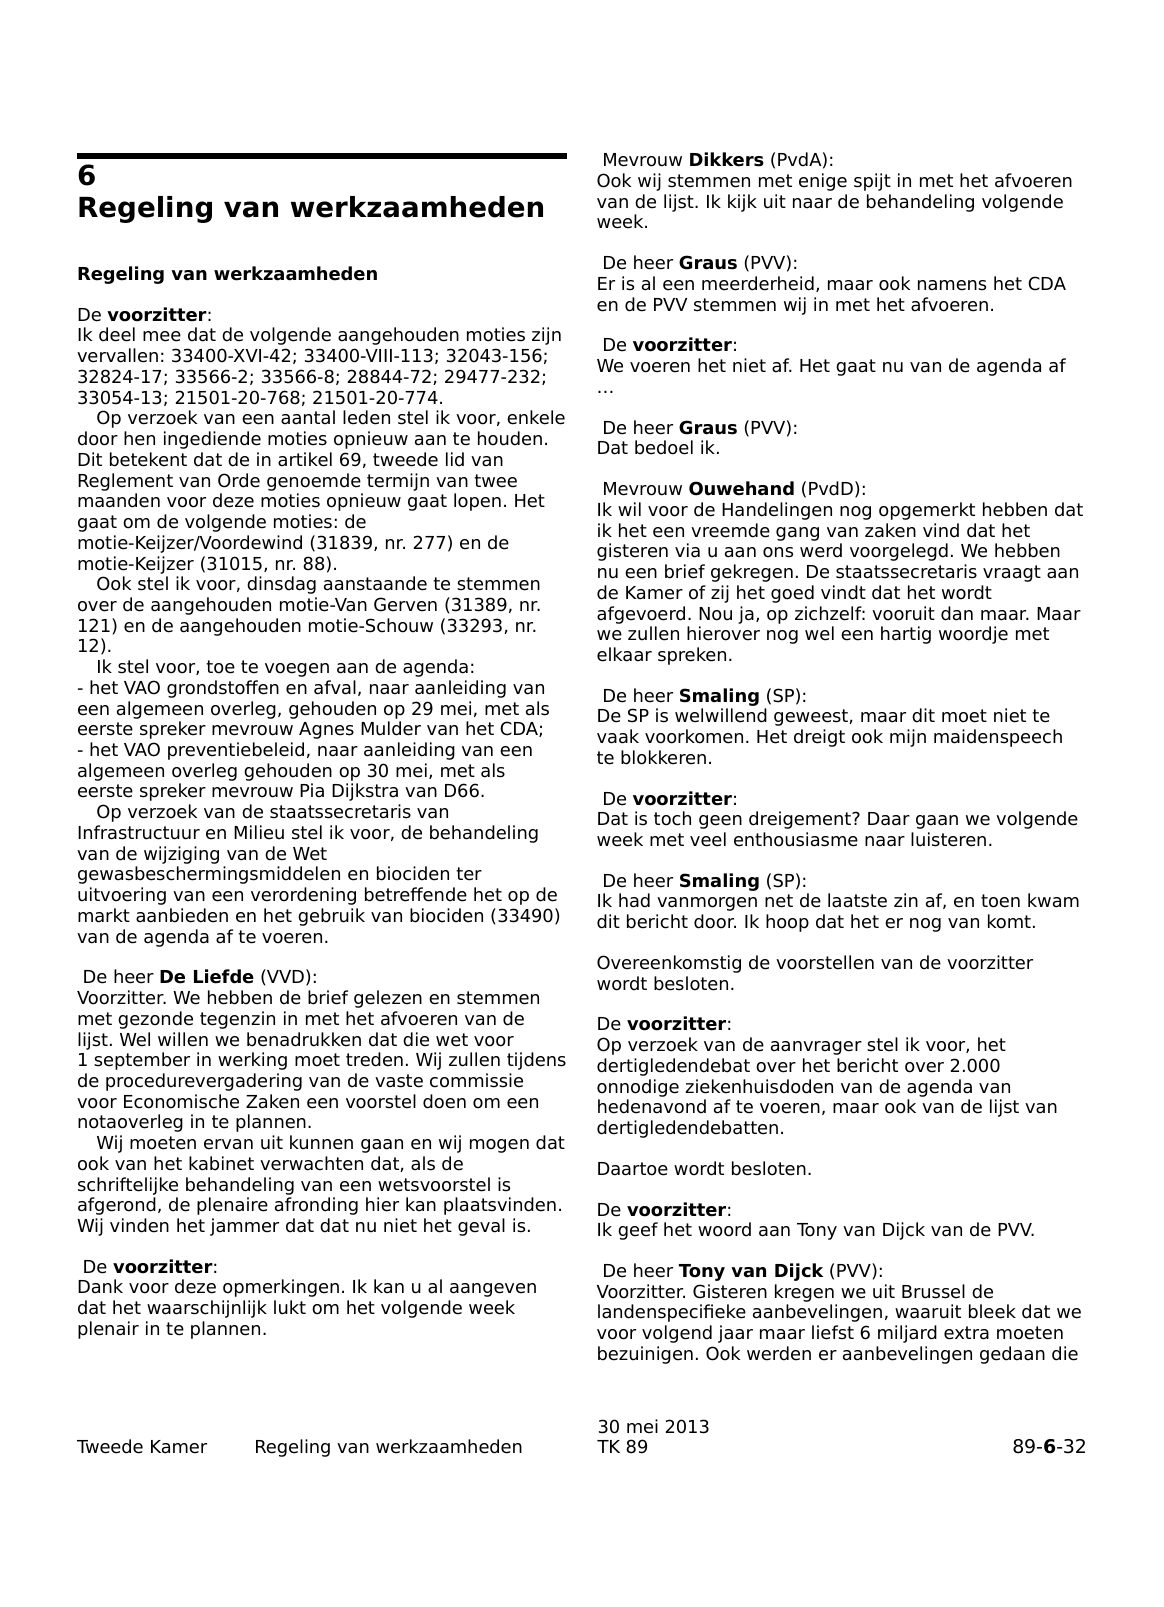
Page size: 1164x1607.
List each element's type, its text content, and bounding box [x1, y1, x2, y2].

text - het VAO preventiebeleid, naar aanleiding van een algemeen overleg gehouden op 30 mei, met als eerste spreker mevrouw Pia Dijkstra van D66. [77, 740, 567, 802]
text De voorzitter: [596, 1014, 1087, 1035]
text Mevrouw Ouwehand (PvdD): [596, 479, 1087, 500]
text De heer De Liefde (VVD): [77, 967, 567, 988]
text Op verzoek van een aantal leden stel ik voor, enkele door hen ingediende moties opnieuw aan te houden. Dit betekent dat de in artikel 69, tweede lid van Reglement van Orde genoemde termijn van twee maanden voor deze moties opnieuw gaat lopen. Het gaat om de volgende moties: de motie-Keijzer/Voordewind (31839, nr. 277) en de motie-Keijzer (31015, nr. 88). [77, 408, 567, 574]
text Mevrouw Dikkers (PvdA): [596, 150, 1087, 171]
text Wij moeten ervan uit kunnen gaan en wij mogen dat ook van het kabinet verwachten dat, als de schriftelijke behandeling van een wetsvoorstel is afgerond, de plenaire afronding hier kan plaatsvinden. Wij vinden het jammer dat dat nu niet het geval is. [77, 1133, 567, 1237]
text Dank voor deze opmerkingen. Ik kan u al aangeven dat het waarschijnlijk lukt om het volgende week plenair in te plannen. [77, 1277, 567, 1339]
text Ik had vanmorgen net de laatste zin af, en toen kwam dit bericht door. Ik hoop dat het er nog van komt. [596, 891, 1087, 933]
text Voorzitter. Gisteren kregen we uit Brussel de landenspecifieke aanbevelingen, waaruit bleek dat we voor volgend jaar maar liefst 6 miljard extra moeten bezuinigen. Ook werden er aanbevelingen gedaan die [596, 1282, 1087, 1364]
text Ook wij stemmen met enige spijt in met het afvoeren van de lijst. Ik kijk uit naar de behandeling volgende week. [596, 171, 1087, 233]
text De SP is welwillend geweest, maar dit moet niet te vaak voorkomen. Het dreigt ook mijn maidenspeech te blokkeren. [596, 706, 1087, 768]
text Regeling van werkzaamheden [77, 264, 567, 284]
text Ik wil voor de Handelingen nog opgemerkt hebben dat ik het een vreemde gang van zaken vind dat het gisteren via u aan ons werd voorgelegd. We hebben nu een brief gekregen. De staatssecretaris vraagt aan de Kamer of zij het goed vindt dat het wordt afgevoerd. Nou ja, op zichzelf: vooruit dan maar. Maar we zullen hierover nog wel een hartig woordje met elkaar spreken. [596, 500, 1087, 666]
text Er is al een meerderheid, maar ook namens het CDA en de PVV stemmen wij in met het afvoeren. [596, 274, 1087, 315]
text De voorzitter: [596, 788, 1087, 809]
text De heer Graus (PVV): [596, 253, 1087, 274]
text Op verzoek van de aanvrager stel ik voor, het dertigledendebat over het bericht over 2.000 onnodige ziekenhuisdoden van de agenda van hedenavond af te voeren, maar ook van de lijst van dertigledendebatten. [596, 1035, 1087, 1139]
text We voeren het niet af. Het gaat nu van de agenda af … [596, 356, 1087, 397]
text Op verzoek van de staatssecretaris van Infrastructuur en Milieu stel ik voor, de behandeling van de wijziging van de Wet gewasbeschermingsmiddelen en biociden ter uitvoering van een verordening betreffende het op de markt aanbieden en het gebruik van biociden (33490) van de agenda af te voeren. [77, 802, 567, 947]
text De heer Smaling (SP): [596, 871, 1087, 891]
text Overeenkomstig de voorstellen van de voorzitter wordt besloten. [596, 953, 1087, 994]
text Ik stel voor, toe te voegen aan de agenda: [77, 657, 567, 678]
text Ook stel ik voor, dinsdag aanstaande te stemmen over de aangehouden motie-Van Gerven (31389, nr. 121) en de aangehouden motie-Schouw (33293, nr. 12). [77, 574, 567, 657]
text De voorzitter: [77, 1257, 567, 1277]
text - het VAO grondstoffen en afval, naar aanleiding van een algemeen overleg, gehouden op 29 mei, met als eerste spreker mevrouw Agnes Mulder van het CDA; [77, 678, 567, 740]
text De heer Tony van Dijck (PVV): [596, 1261, 1087, 1282]
title 6 Regeling van werkzaamheden [77, 159, 567, 224]
text Ik geef het woord aan Tony van Dijck van de PVV. [596, 1220, 1087, 1241]
text De heer Smaling (SP): [596, 686, 1087, 706]
text Daartoe wordt besloten. [596, 1159, 1087, 1179]
text Dat bedoel ik. [596, 438, 1087, 459]
text De voorzitter: [77, 304, 567, 325]
text De heer Graus (PVV): [596, 417, 1087, 438]
text Voorzitter. We hebben de brief gelezen en stemmen met gezonde tegenzin in met het afvoeren van de lijst. Wel willen we benadrukken dat die wet voor 1 september in werking moet treden. Wij zullen tijdens de procedurevergadering van de vaste commissie voor Economische Zaken een voorstel doen om een notaoverleg in te plannen. [77, 988, 567, 1133]
text Dat is toch geen dreigement? Daar gaan we volgende week met veel enthousiasme naar luisteren. [596, 809, 1087, 851]
text Ik deel mee dat de volgende aangehouden moties zijn vervallen: 33400-XVI-42; 33400-VIII-113; 32043-156; 32824-17; 33566-2; 33566-8; 28844-72; 29477-232; 33054-13; 21501-20-768; 21501-20-774. [77, 325, 567, 408]
text De voorzitter: [596, 1199, 1087, 1220]
text De voorzitter: [596, 335, 1087, 356]
